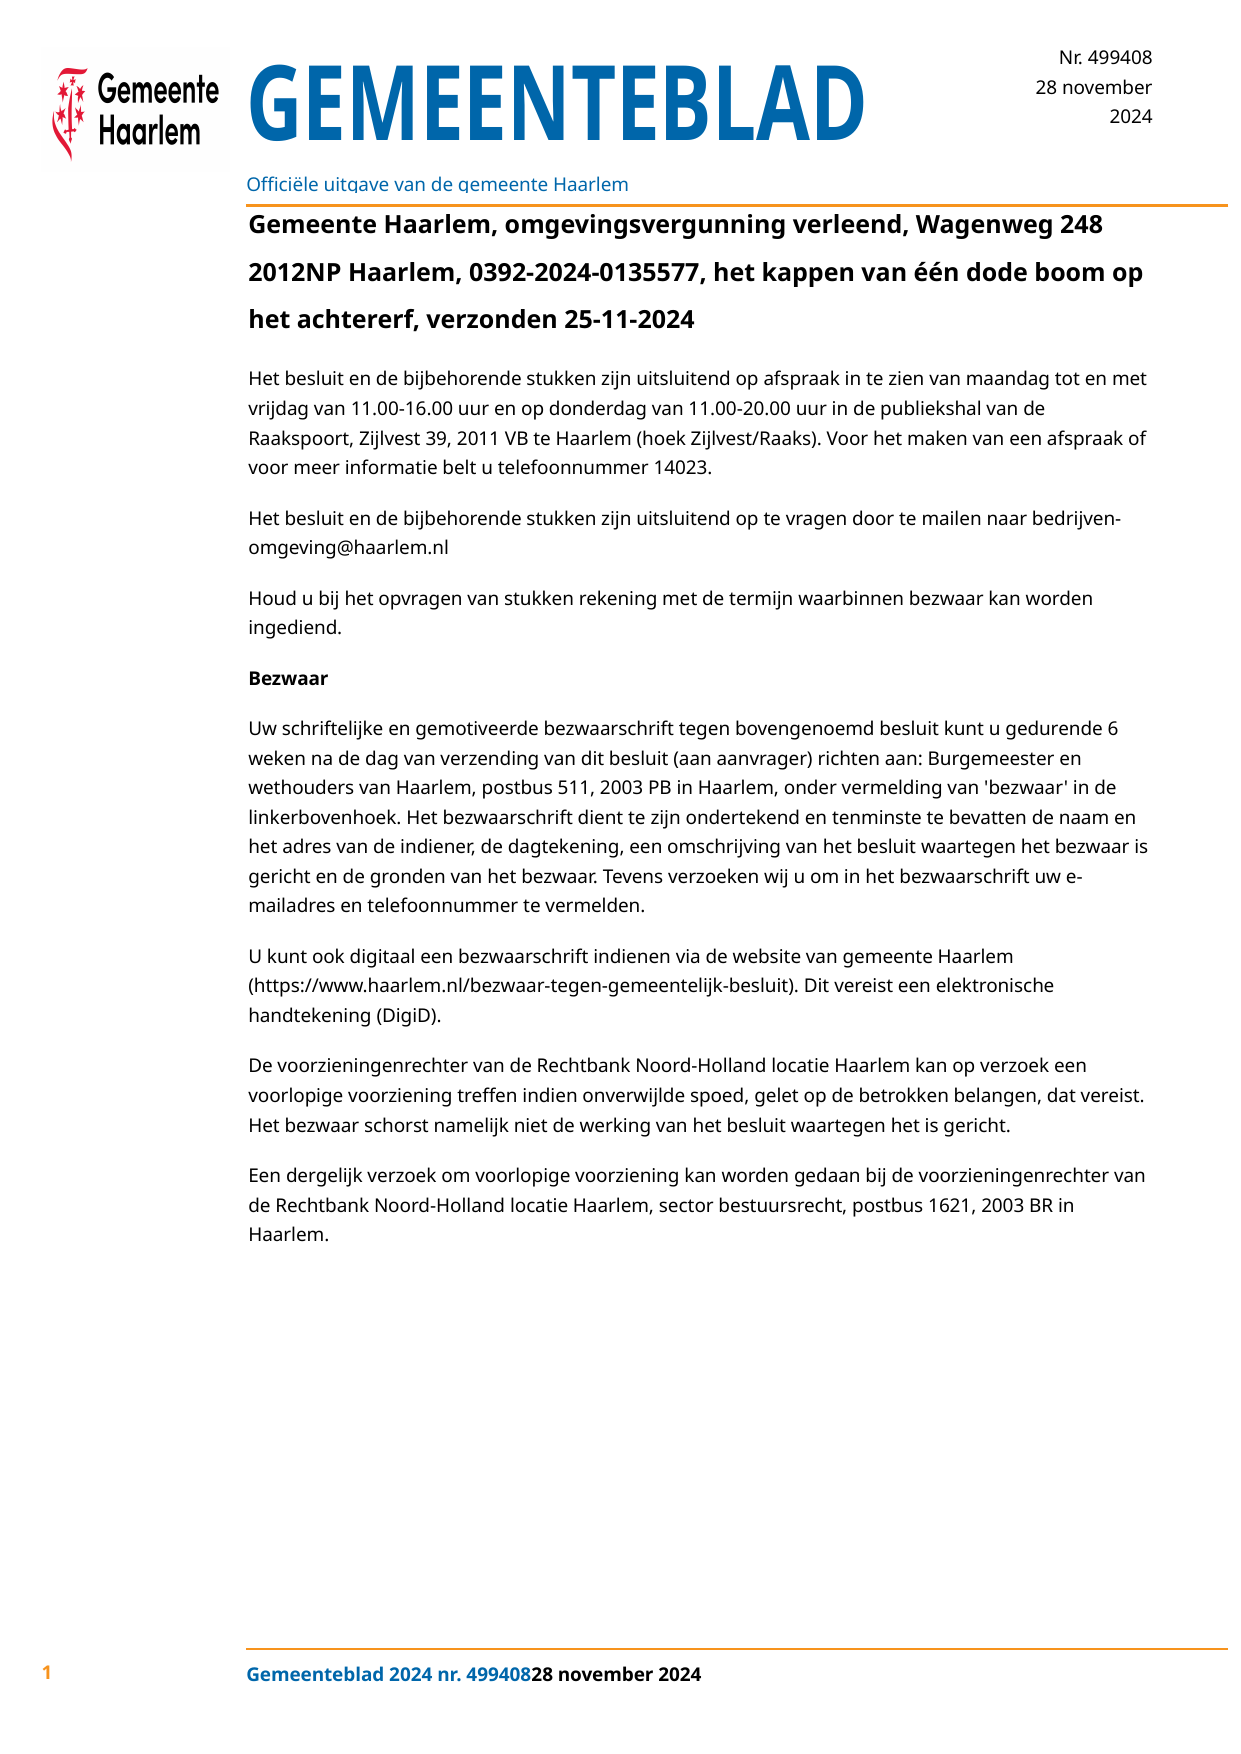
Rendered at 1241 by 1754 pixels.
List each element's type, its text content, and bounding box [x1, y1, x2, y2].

text Het besluit en de bijbehorende stukken zijn uitsluitend op te vragen door te mailen naar bedrijven-omgeving@haarlem.nl [248, 505, 1152, 560]
text Houd u bij het opvragen van stukken rekening met de termijn waarbinnen bezwaar kan worden ingediend. [248, 585, 1152, 640]
text Bezwaar [248, 665, 1152, 690]
text Uw schriftelijke en gemotiveerde bezwaarschrift tegen bovengenoemd besluit kunt u gedurende 6 weken na de dag van verzending van dit besluit (aan aanvrager) richten aan: Burgemeester en wethouders van Haarlem, postbus 511, 2003 PB in Haarlem, onder vermelding van 'bezwaar' in de linkerbovenhoek. Het bezwaarschrift dient te zijn ondertekend en tenminste te bevatten de naam en het adres van de indiener, de dagtekening, een omschrijving van het besluit waartegen het bezwaar is gericht en de gronden van het bezwaar. Tevens verzoeken wij u om in het bezwaarschrift uw e-mailadres en telefoonnummer te vermelden. [248, 715, 1152, 918]
text De voorzieningenrechter van de Rechtbank Noord-Holland locatie Haarlem kan op verzoek een voorlopige voorziening treffen indien onverwijlde spoed, gelet op de betrokken belangen, dat vereist. Het bezwaar schorst namelijk niet de werking van het besluit waartegen het is gericht. [248, 1053, 1152, 1137]
picture [41, 47, 231, 172]
text U kunt ook digitaal een bezwaarschrift indienen via de website van gemeente Haarlem (https://www.haarlem.nl/bezwaar-tegen-gemeentelijk-besluit). Dit vereist een elektronische handtekening (DigiD). [248, 943, 1152, 1028]
text Een dergelijk verzoek om voorlopige voorziening kan worden gedaan bij de voorzieningenrechter van de Rechtbank Noord-Holland locatie Haarlem, sector bestuursrecht, postbus 1621, 2003 BR in Haarlem. [248, 1162, 1152, 1247]
text Het besluit en de bijbehorende stukken zijn uitsluitend op afspraak in te zien van maandag tot en met vrijdag van 11.00-16.00 uur en op donderdag van 11.00-20.00 uur in de publiekshal van de Raakspoort, Zijlvest 39, 2011 VB te Haarlem (hoek Zijlvest/Raaks). Voor het maken van een afspraak of voor meer informatie belt u telefoonnummer 14023. [248, 366, 1152, 480]
text Gemeente Haarlem, omgevingsvergunning verleend, Wagenweg 248 2012NP Haarlem, 0392-2024-0135577, het kappen van één dode boom op het achtererf, verzonden 25-11-2024 [248, 207, 1152, 336]
